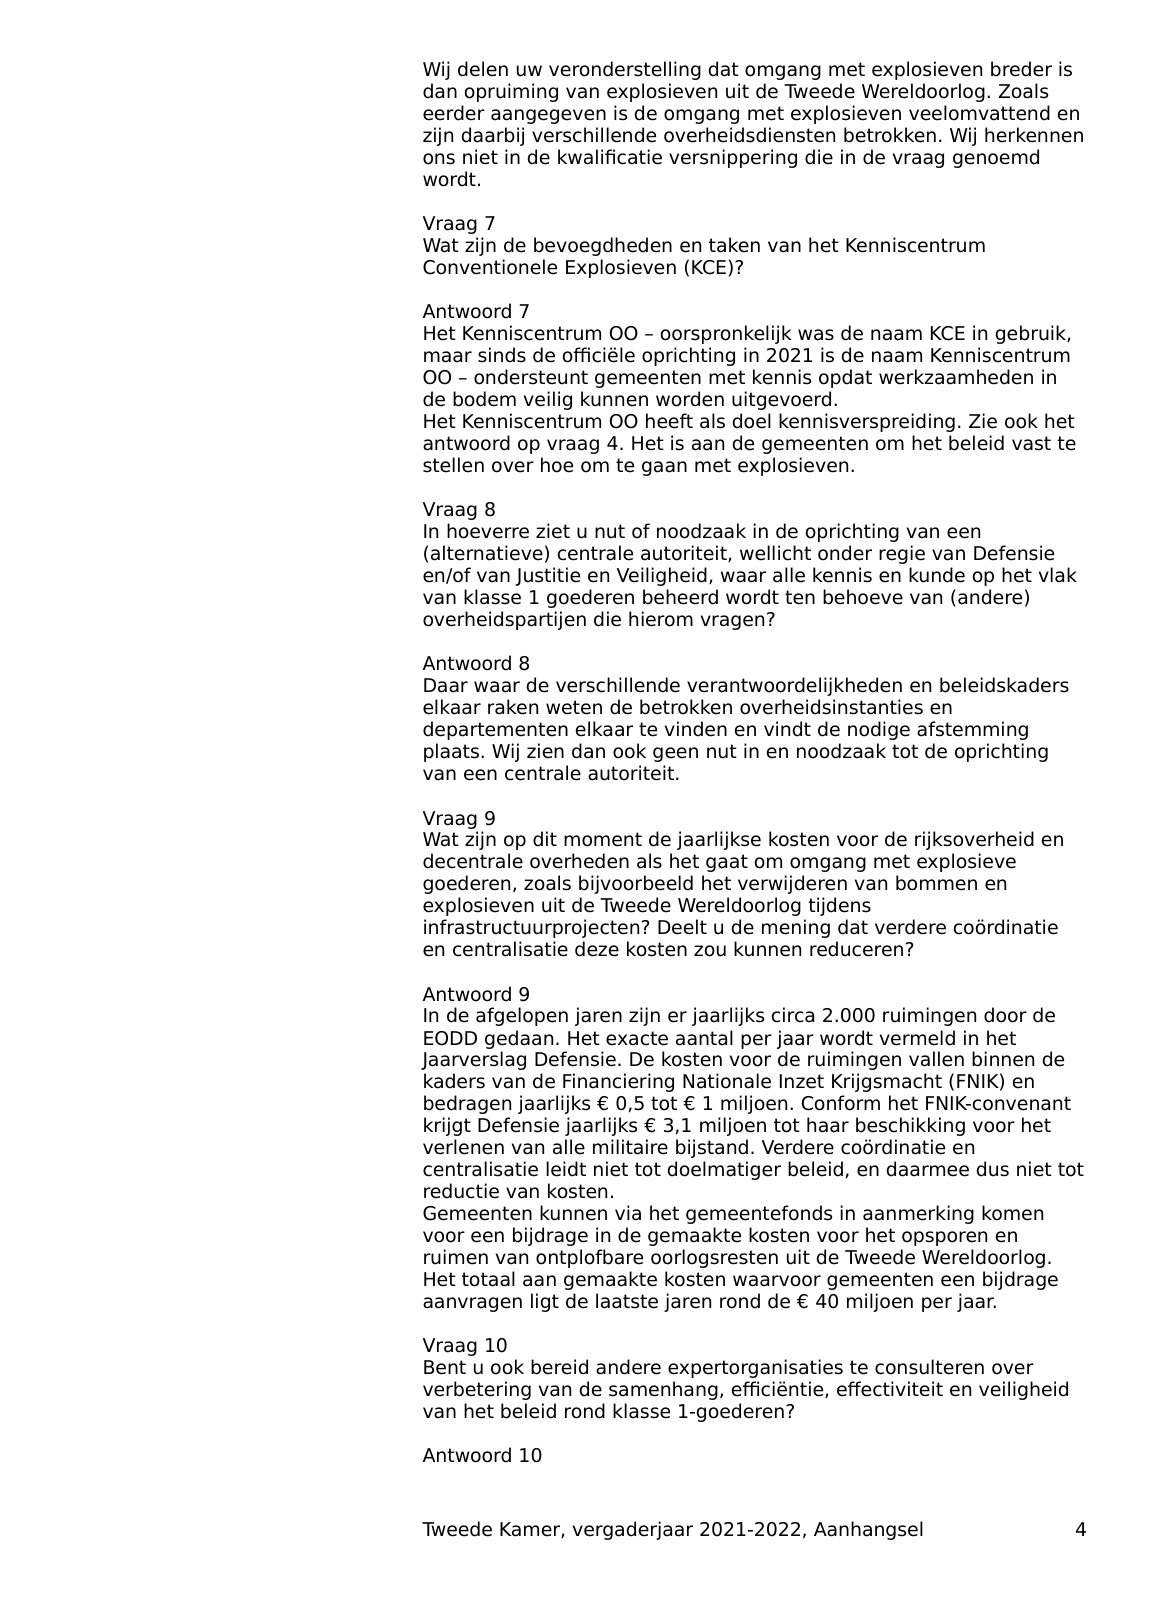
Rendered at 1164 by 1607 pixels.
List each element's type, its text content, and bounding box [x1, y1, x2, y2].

text Vraag 8 [422, 499, 1087, 521]
text Antwoord 10 [422, 1445, 1087, 1467]
text Wij delen uw veronderstelling dat omgang met explosieven breder is dan opruiming van explosieven uit de Tweede Wereldoorlog. Zoals eerder aangegeven is de omgang met explosieven veelomvattend en zijn daarbij verschillende overheidsdiensten betrokken. Wij herkennen ons niet in de kwalificatie versnippering die in de vraag genoemd wordt. [422, 59, 1087, 191]
text Vraag 9 [422, 807, 1087, 829]
text Wat zijn op dit moment de jaarlijkse kosten voor de rijksoverheid en decentrale overheden als het gaat om omgang met explosieve goederen, zoals bijvoorbeeld het verwijderen van bommen en explosieven uit de Tweede Wereldoorlog tijdens infrastructuurprojecten? Deelt u de mening dat verdere coördinatie en centralisatie deze kosten zou kunnen reduceren? [422, 829, 1087, 961]
text In hoeverre ziet u nut of noodzaak in de oprichting van een (alternatieve) centrale autoriteit, wellicht onder regie van Defensie en/of van Justitie en Veiligheid, waar alle kennis en kunde op het vlak van klasse 1 goederen beheerd wordt ten behoeve van (andere) overheidspartijen die hierom vragen? [422, 521, 1087, 631]
text In de afgelopen jaren zijn er jaarlijks circa 2.000 ruimingen door de EODD gedaan. Het exacte aantal per jaar wordt vermeld in het Jaarverslag Defensie. De kosten voor de ruimingen vallen binnen de kaders van de Financiering Nationale Inzet Krijgsmacht (FNIK) en bedragen jaarlijks € 0,5 tot € 1 miljoen. Conform het FNIK-convenant krijgt Defensie jaarlijks € 3,1 miljoen tot haar beschikking voor het verlenen van alle militaire bijstand. Verdere coördinatie en centralisatie leidt niet tot doelmatiger beleid, en daarmee dus niet tot reductie van kosten. [422, 1005, 1087, 1203]
text Antwoord 9 [422, 983, 1087, 1005]
text Antwoord 8 [422, 653, 1087, 675]
text Het Kenniscentrum OO – oorspronkelijk was de naam KCE in gebruik, maar sinds de officiële oprichting in 2021 is de naam Kenniscentrum OO – ondersteunt gemeenten met kennis opdat werkzaamheden in de bodem veilig kunnen worden uitgevoerd. [422, 323, 1087, 411]
text Antwoord 7 [422, 301, 1087, 323]
text Wat zijn de bevoegdheden en taken van het Kenniscentrum Conventionele Explosieven (KCE)? [422, 235, 1087, 279]
text Bent u ook bereid andere expertorganisaties te consulteren over verbetering van de samenhang, efficiëntie, effectiviteit en veiligheid van het beleid rond klasse 1-goederen? [422, 1357, 1087, 1423]
text Gemeenten kunnen via het gemeentefonds in aanmerking komen voor een bijdrage in de gemaakte kosten voor het opsporen en ruimen van ontplofbare oorlogsresten uit de Tweede Wereldoorlog. Het totaal aan gemaakte kosten waarvoor gemeenten een bijdrage aanvragen ligt de laatste jaren rond de € 40 miljoen per jaar. [422, 1203, 1087, 1313]
text Het Kenniscentrum OO heeft als doel kennisverspreiding. Zie ook het antwoord op vraag 4. Het is aan de gemeenten om het beleid vast te stellen over hoe om te gaan met explosieven. [422, 411, 1087, 477]
text Daar waar de verschillende verantwoordelijkheden en beleidskaders elkaar raken weten de betrokken overheidsinstanties en departementen elkaar te vinden en vindt de nodige afstemming plaats. Wij zien dan ook geen nut in en noodzaak tot de oprichting van een centrale autoriteit. [422, 675, 1087, 785]
text Vraag 7 [422, 213, 1087, 235]
text Vraag 10 [422, 1335, 1087, 1357]
